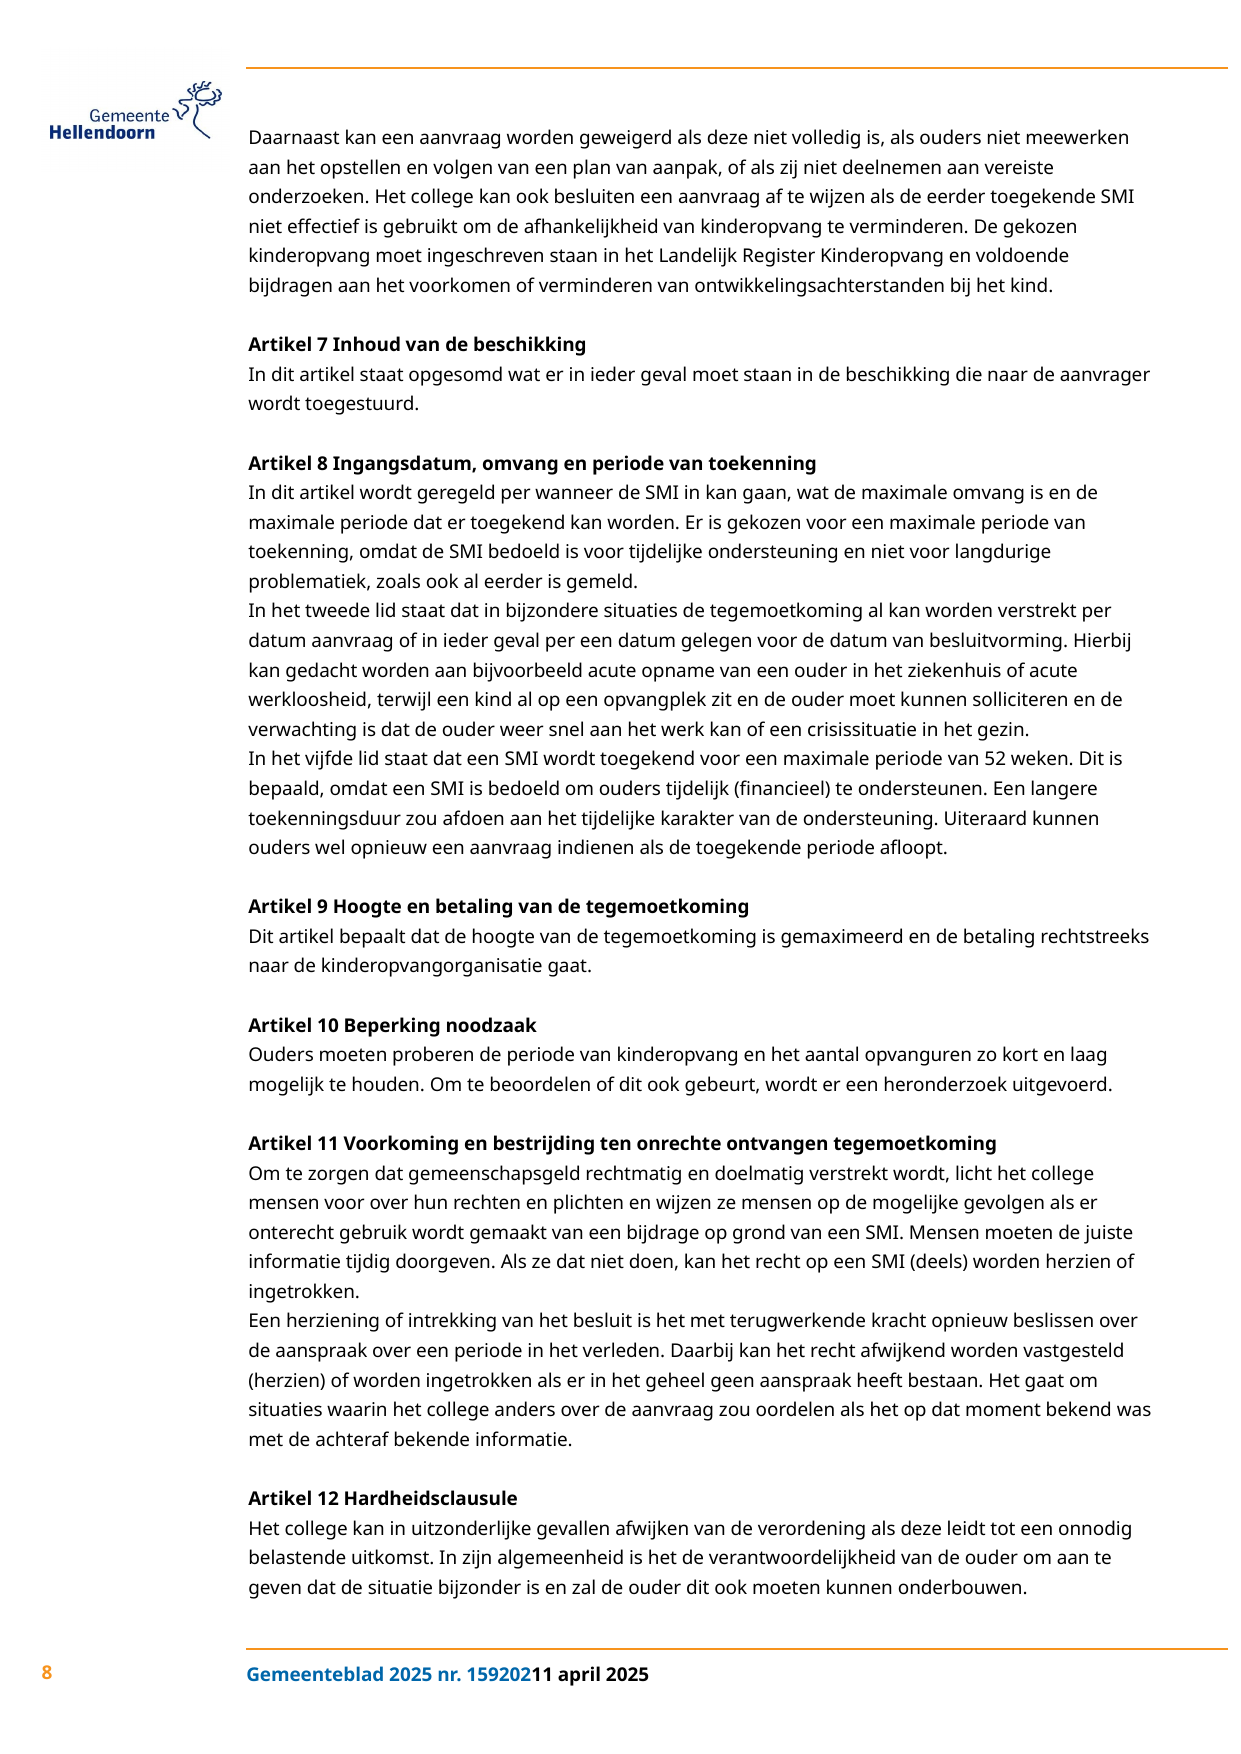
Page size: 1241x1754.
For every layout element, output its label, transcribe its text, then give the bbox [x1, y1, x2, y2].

text Ouders moeten proberen de periode van kinderopvang en het aantal opvanguren zo kort en laag mogelijk te houden. Om te beoordelen of dit ook gebeurt, wordt er een heronderzoek uitgevoerd. [248, 1041, 1152, 1097]
text Artikel 7 Inhoud van de beschikking [248, 331, 1152, 357]
text Artikel 12 Hardheidsclausule [248, 1485, 1152, 1511]
text In dit artikel staat opgesomd wat er in ieder geval moet staan in de beschikking die naar de aanvrager wordt toegestuurd. [248, 361, 1152, 416]
text Dit artikel bepaalt dat de hoogte van de tegemoetkoming is gemaximeerd en de betaling rechtstreeks naar de kinderopvangorganisatie gaat. [248, 923, 1152, 978]
text Het college kan in uitzonderlijke gevallen afwijken van de verordening als deze leidt tot een onnodig belastende uitkomst. In zijn algemeenheid is het de verantwoordelijkheid van de ouder om aan te geven dat de situatie bijzonder is en zal de ouder dit ook moeten kunnen onderbouwen. [248, 1515, 1152, 1600]
text Daarnaast kan een aanvraag worden geweigerd als deze niet volledig is, als ouders niet meewerken aan het opstellen en volgen van een plan van aanpak, of als zij niet deelnemen aan vereiste onderzoeken. Het college kan ook besluiten een aanvraag af te wijzen als de eerder toegekende SMI niet effectief is gebruikt om de afhankelijkheid van kinderopvang te verminderen. De gekozen kinderopvang moet ingeschreven staan in het Landelijk Register Kinderopvang en voldoende bijdragen aan het voorkomen of verminderen van ontwikkelingsachterstanden bij het kind. [248, 124, 1152, 298]
text In dit artikel wordt geregeld per wanneer de SMI in kan gaan, wat de maximale omvang is en de maximale periode dat er toegekend kan worden. Er is gekozen voor een maximale periode van toekenning, omdat de SMI bedoeld is voor tijdelijke ondersteuning en niet voor langdurige problematiek, zoals ook al eerder is gemeld. [248, 479, 1152, 594]
text In het tweede lid staat dat in bijzondere situaties de tegemoetkoming al kan worden verstrekt per datum aanvraag of in ieder geval per een datum gelegen voor de datum van besluitvorming. Hierbij kan gedacht worden aan bijvoorbeeld acute opname van een ouder in het ziekenhuis of acute werkloosheid, terwijl een kind al op een opvangplek zit en de ouder moet kunnen solliciteren en de verwachting is dat de ouder weer snel aan het werk kan of een crisissituatie in het gezin. [248, 598, 1152, 742]
text Artikel 10 Beperking noodzaak [248, 1012, 1152, 1038]
picture [41, 47, 231, 172]
text Artikel 8 Ingangsdatum, omvang en periode van toekenning [248, 450, 1152, 476]
text In het vijfde lid staat dat een SMI wordt toegekend voor een maximale periode van 52 weken. Dit is bepaald, omdat een SMI is bedoeld om ouders tijdelijk (financieel) te ondersteunen. Een langere toekenningsduur zou afdoen aan het tijdelijke karakter van de ondersteuning. Uiteraard kunnen ouders wel opnieuw een aanvraag indienen als de toegekende periode afloopt. [248, 746, 1152, 860]
text Om te zorgen dat gemeenschapsgeld rechtmatig en doelmatig verstrekt wordt, licht het college mensen voor over hun rechten en plichten en wijzen ze mensen op de mogelijke gevolgen als er onterecht gebruik wordt gemaakt van een bijdrage op grond van een SMI. Mensen moeten de juiste informatie tijdig doorgeven. Als ze dat niet doen, kan het recht op een SMI (deels) worden herzien of ingetrokken. [248, 1160, 1152, 1304]
text Een herziening of intrekking van het besluit is het met terugwerkende kracht opnieuw beslissen over de aanspraak over een periode in het verleden. Daarbij kan het recht afwijkend worden vastgesteld (herzien) of worden ingetrokken als er in het geheel geen aanspraak heeft bestaan. Het gaat om situaties waarin het college anders over de aanvraag zou oordelen als het op dat moment bekend was met de achteraf bekende informatie. [248, 1308, 1152, 1452]
text Artikel 11 Voorkoming en bestrijding ten onrechte ontvangen tegemoetkoming [248, 1130, 1152, 1156]
text Artikel 9 Hoogte en betaling van de tegemoetkoming [248, 893, 1152, 919]
